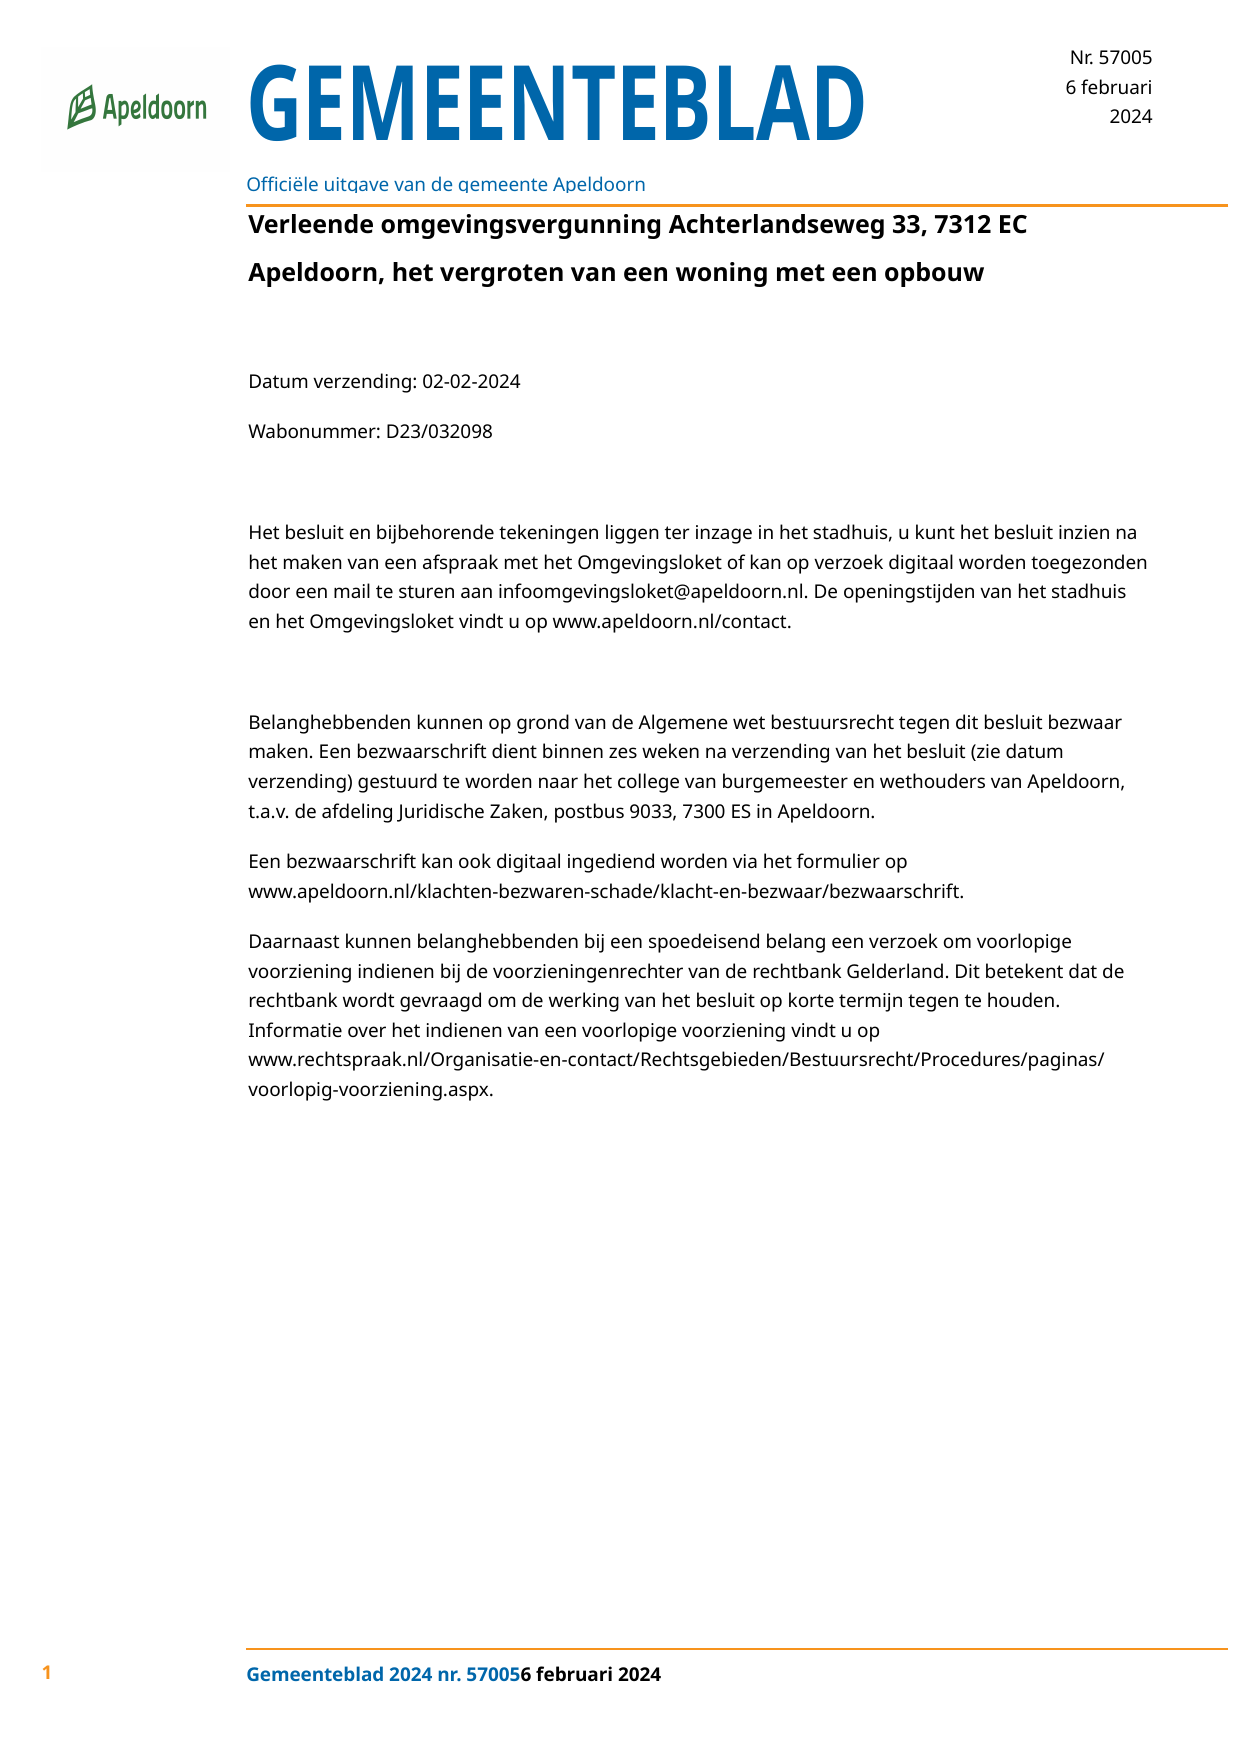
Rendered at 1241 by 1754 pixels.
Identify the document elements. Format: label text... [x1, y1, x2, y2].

text Verleende omgevingsvergunning Achterlandseweg 33, 7312 EC Apeldoorn, het vergroten van een woning met een opbouw [248, 207, 1152, 288]
text Daarnaast kunnen belanghebbenden bij een spoedeisend belang een verzoek om voorlopige voorziening indienen bij de voorzieningenrechter van de rechtbank Gelderland. Dit betekent dat de rechtbank wordt gevraagd om de werking van het besluit op korte termijn tegen te houden. Informatie over het indienen van een voorlopige voorziening vindt u op www.rechtspraak.nl/Organisatie-en-contact/Rechtsgebieden/Bestuursrecht/Procedures/paginas/voorlopig-voorziening.aspx. [248, 928, 1152, 1102]
text Datum verzending: 02-02-2024 [248, 368, 1152, 394]
text Belanghebbenden kunnen op grond van de Algemene wet bestuursrecht tegen dit besluit bezwaar maken. Een bezwaarschrift dient binnen zes weken na verzending van het besluit (zie datum verzending) gestuurd te worden naar het college van burgemeester en wethouders van Apeldoorn, t.a.v. de afdeling Juridische Zaken, postbus 9033, 7300 ES in Apeldoorn. [248, 709, 1152, 824]
text Wabonummer: D23/032098 [248, 419, 1152, 444]
text Een bezwaarschrift kan ook digitaal ingediend worden via het formulier op www.apeldoorn.nl/klachten-bezwaren-schade/klacht-en-bezwaar/bezwaarschrift. [248, 848, 1152, 904]
text Het besluit en bijbehorende tekeningen liggen ter inzage in het stadhuis, u kunt het besluit inzien na het maken van een afspraak met het Omgevingsloket of kan op verzoek digitaal worden toegezonden door een mail te sturen aan infoomgevingsloket@apeldoorn.nl. De openingstijden van het stadhuis en het Omgevingsloket vindt u op www.apeldoorn.nl/contact. [248, 519, 1152, 634]
picture [41, 47, 231, 172]
